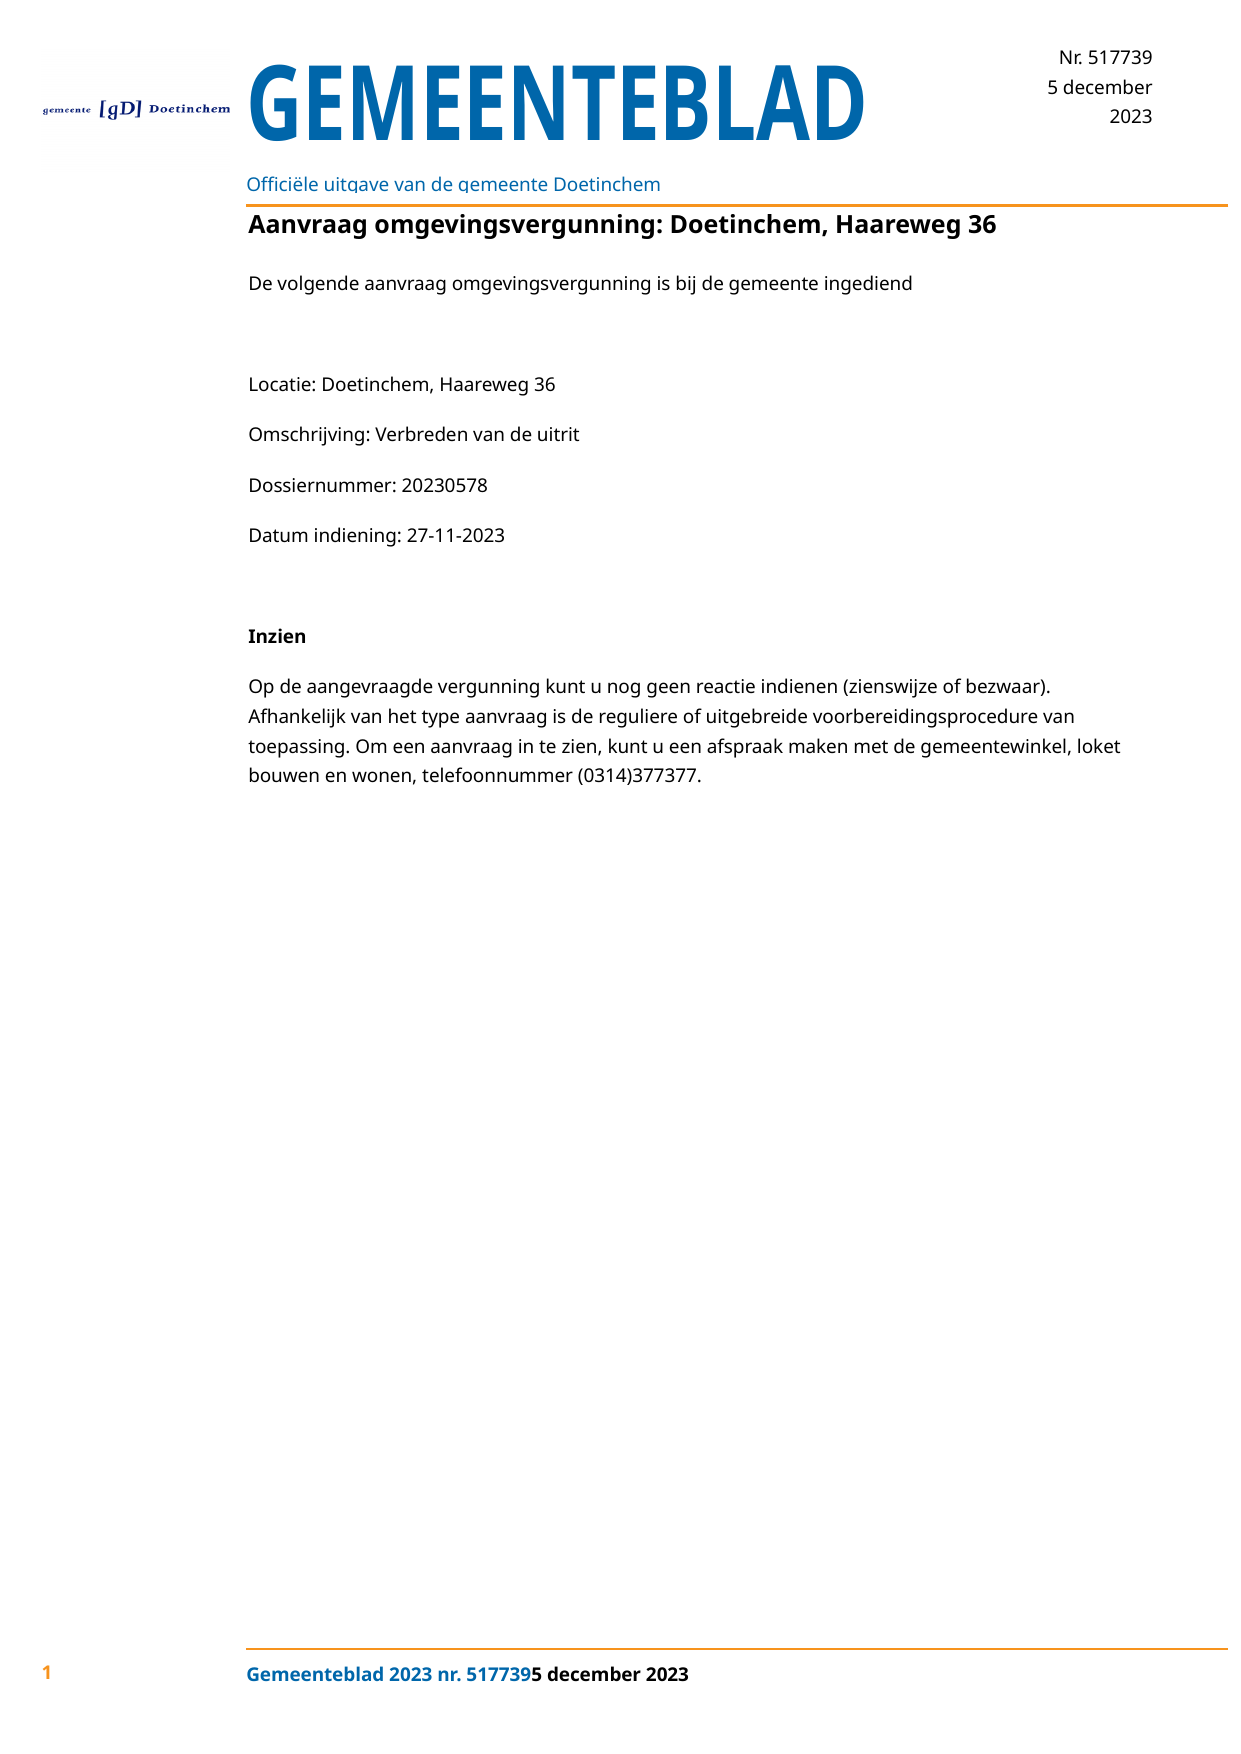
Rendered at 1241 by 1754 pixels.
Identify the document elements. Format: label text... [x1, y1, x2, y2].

text Locatie: Doetinchem, Haareweg 36 [248, 371, 1152, 397]
text De volgende aanvraag omgevingsvergunning is bij de gemeente ingediend [248, 270, 1152, 296]
text Inzien [248, 623, 1152, 649]
text Dossiernummer: 20230578 [248, 472, 1152, 498]
text Op de aangevraagde vergunning kunt u nog geen reactie indienen (zienswijze of bezwaar). Afhankelijk van het type aanvraag is de reguliere of uitgebreide voorbereidingsprocedure van toepassing. Om een aanvraag in te zien, kunt u een afspraak maken met de gemeentewinkel, loket bouwen en wonen, telefoonnummer (0314)377377. [248, 674, 1152, 788]
text Omschrijving: Verbreden van de uitrit [248, 422, 1152, 447]
text Aanvraag omgevingsvergunning: Doetinchem, Haareweg 36 [248, 207, 1152, 241]
picture [41, 47, 231, 172]
text Datum indiening: 27-11-2023 [248, 522, 1152, 548]
